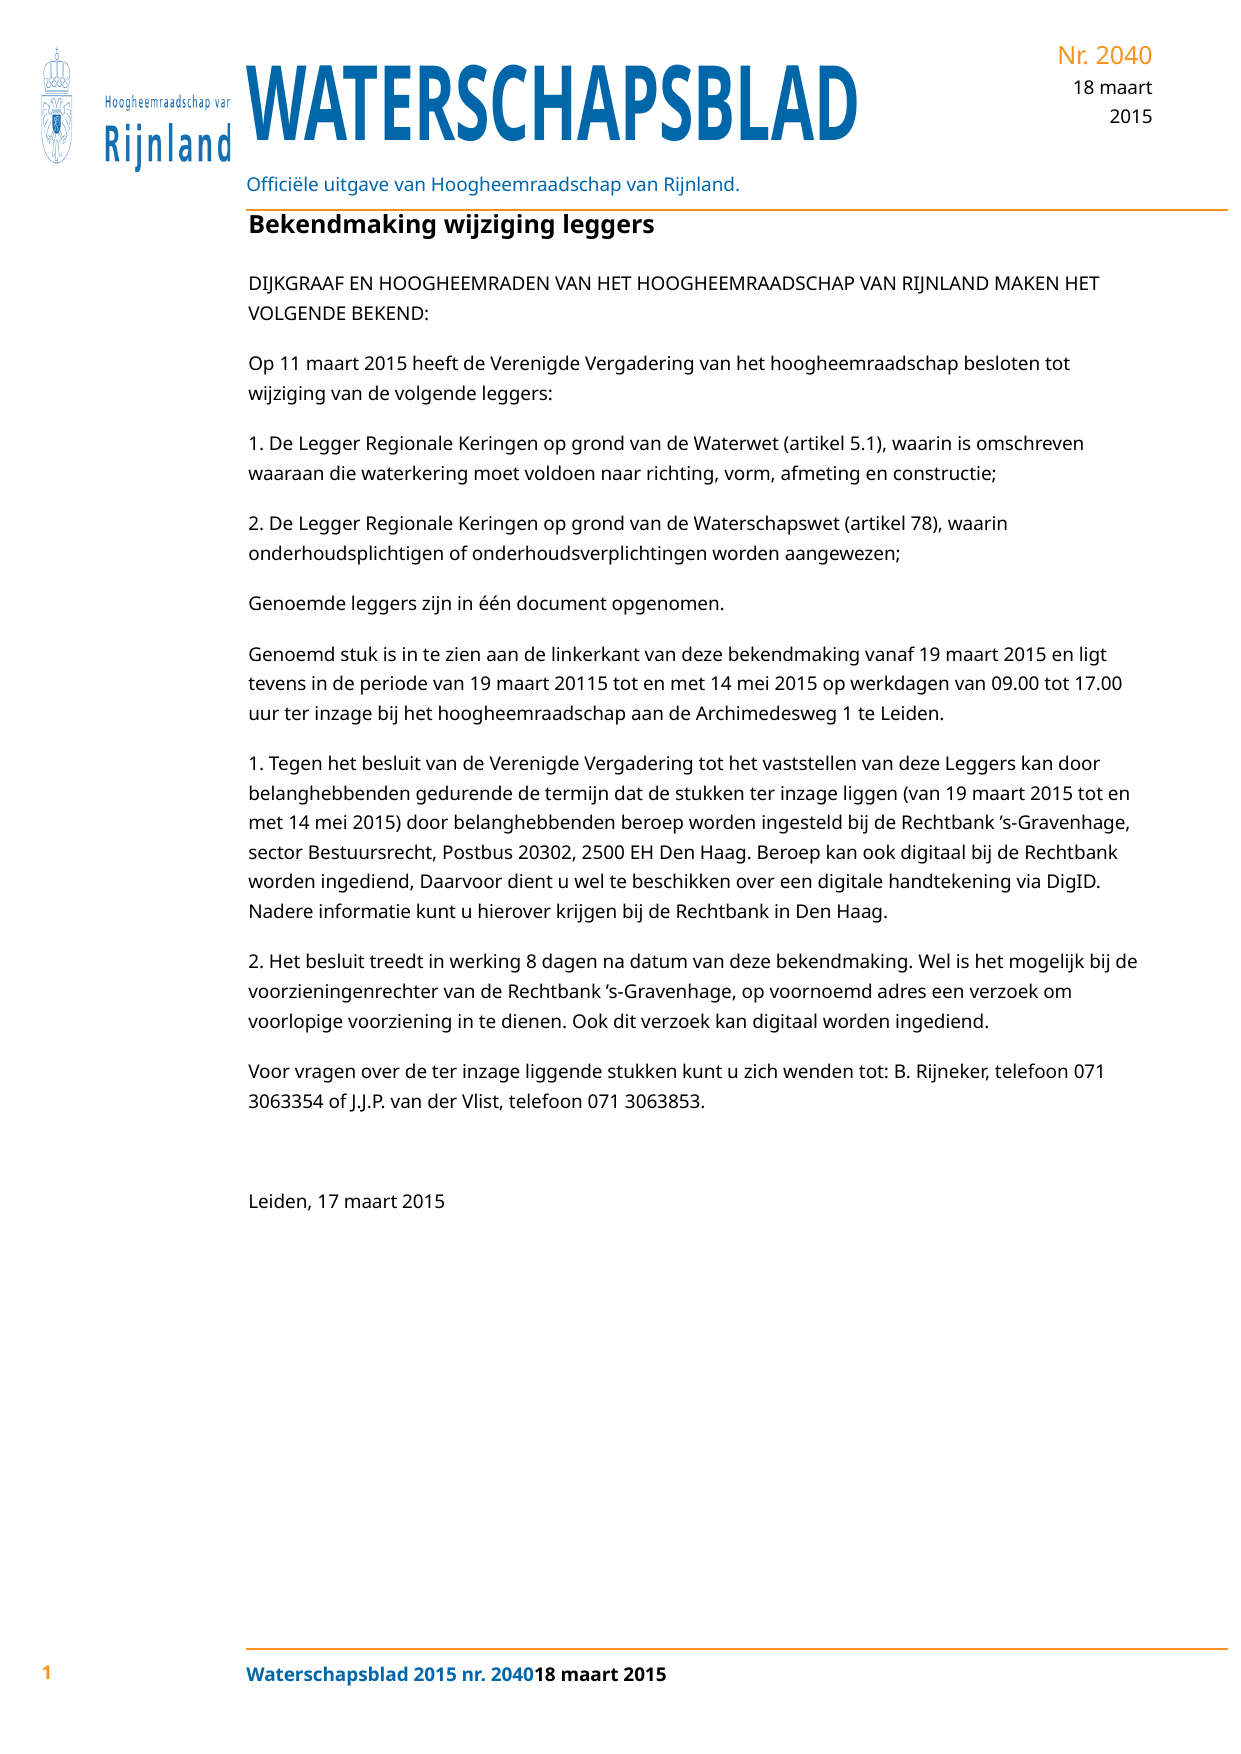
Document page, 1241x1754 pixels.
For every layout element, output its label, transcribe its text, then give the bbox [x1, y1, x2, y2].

text Voor vragen over de ter inzage liggende stukken kunt u zich wenden tot: B. Rijneker, telefoon 071 3063354 of J.J.P. van der Vlist, telefoon 071 3063853. [248, 1058, 1152, 1113]
text Genoemd stuk is in te zien aan de linkerkant van deze bekendmaking vanaf 19 maart 2015 en ligt tevens in de periode van 19 maart 20115 tot en met 14 mei 2015 op werkdagen van 09.00 tot 17.00 uur ter inzage bij het hoogheemraadschap aan de Archimedesweg 1 te Leiden. [248, 641, 1152, 726]
text DIJKGRAAF EN HOOGHEEMRADEN VAN HET HOOGHEEMRAADSCHAP VAN RIJNLAND MAKEN HET VOLGENDE BEKEND: [248, 270, 1152, 326]
text Genoemde leggers zijn in één document opgenomen. [248, 590, 1152, 616]
text 1. De Legger Regionale Keringen op grond van de Waterwet (artikel 5.1), waarin is omschreven waaraan die waterkering moet voldoen naar richting, vorm, afmeting en constructie; [248, 430, 1152, 486]
text 1. Tegen het besluit van de Verenigde Vergadering tot het vaststellen van deze Leggers kan door belanghebbenden gedurende de termijn dat de stukken ter inzage liggen (van 19 maart 2015 tot en met 14 mei 2015) door belanghebbenden beroep worden ingesteld bij de Rechtbank ’s-Gravenhage, sector Bestuursrecht, Postbus 20302, 2500 EH Den Haag. Beroep kan ook digitaal bij de Rechtbank worden ingediend, Daarvoor dient u wel te beschikken over een digitale handtekening via DigID. Nadere informatie kunt u hierover krijgen bij de Rechtbank in Den Haag. [248, 750, 1152, 924]
text 2. Het besluit treedt in werking 8 dagen na datum van deze bekendmaking. Wel is het mogelijk bij de voorzieningenrechter van de Rechtbank ’s-Gravenhage, op voornoemd adres een verzoek om voorlopige voorziening in te dienen. Ook dit verzoek kan digitaal worden ingediend. [248, 949, 1152, 1033]
text Bekendmaking wijziging leggers [248, 211, 1152, 241]
text Leiden, 17 maart 2015 [248, 1189, 1152, 1214]
picture [41, 47, 231, 172]
text Op 11 maart 2015 heeft de Verenigde Vergadering van het hoogheemraadschap besloten tot wijziging van de volgende leggers: [248, 350, 1152, 406]
text 2. De Legger Regionale Keringen op grond van de Waterschapswet (artikel 78), waarin onderhoudsplichtigen of onderhoudsverplichtingen worden aangewezen; [248, 510, 1152, 566]
